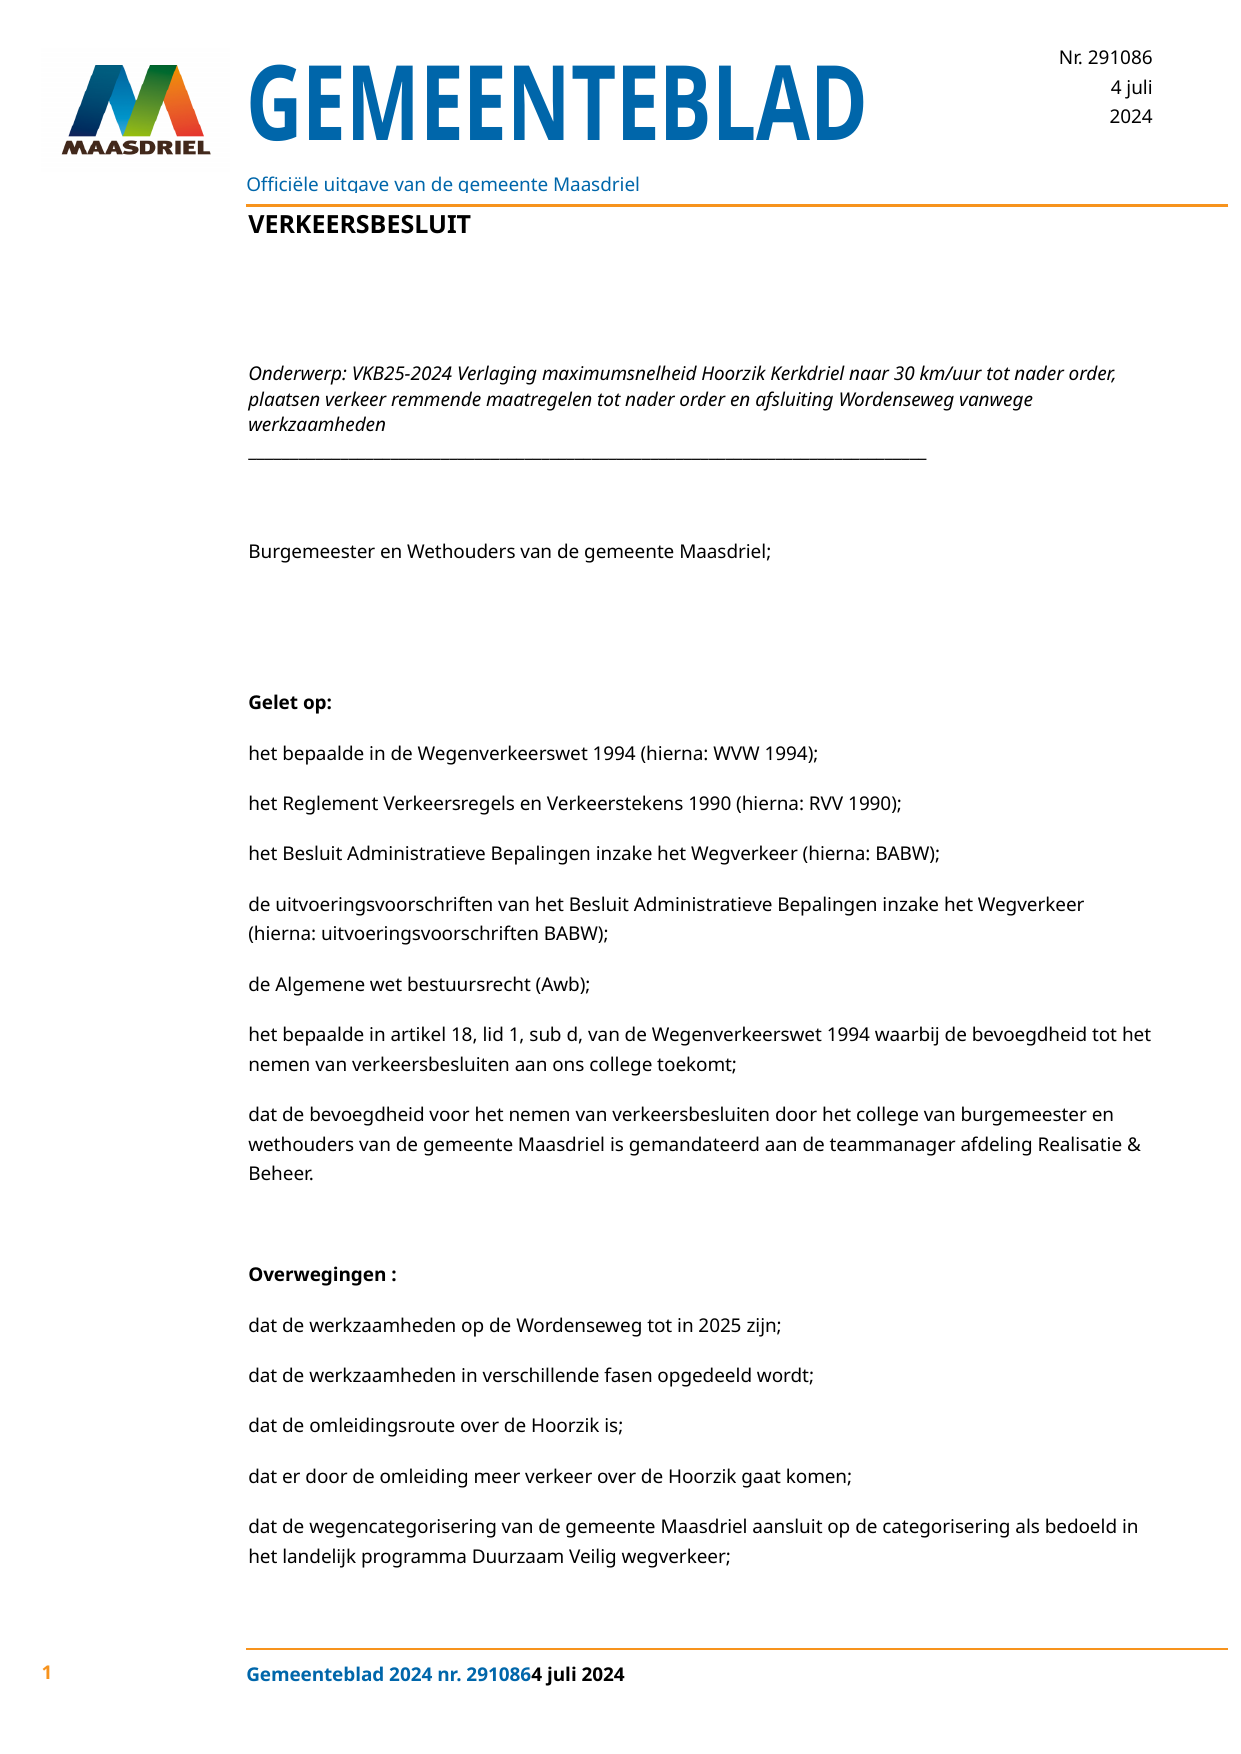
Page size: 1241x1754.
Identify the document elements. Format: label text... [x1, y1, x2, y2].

text VERKEERSBESLUIT [248, 207, 1152, 241]
text het bepaalde in artikel 18, lid 1, sub d, van de Wegenverkeerswet 1994 waarbij de bevoegdheid tot het nemen van verkeersbesluiten aan ons college toekomt; [248, 1021, 1152, 1077]
text dat de wegencategorisering van de gemeente Maasdriel aansluit op de categorisering als bedoeld in het landelijk programma Duurzaam Veilig wegverkeer; [248, 1513, 1152, 1569]
text _________________________________________________________________________________ [248, 437, 1152, 463]
text dat de bevoegdheid voor het nemen van verkeersbesluiten door het college van burgemeester en wethouders van de gemeente Maasdriel is gemandateerd aan de teammanager afdeling Realisatie & Beheer. [248, 1101, 1152, 1186]
text Onderwerp: VKB25-2024 Verlaging maximumsnelheid Hoorzik Kerkdriel naar 30 km/uur tot nader order, plaatsen verkeer remmende maatregelen tot nader order en afsluiting Wordenseweg vanwege werkzaamheden [248, 360, 1152, 437]
text Gelet op: [248, 689, 1152, 715]
text Burgemeester en Wethouders van de gemeente Maasdriel; [248, 538, 1152, 564]
text het bepaalde in de Wegenverkeerswet 1994 (hierna: WVW 1994); [248, 740, 1152, 765]
text de Algemene wet bestuursrecht (Awb); [248, 971, 1152, 997]
text dat de werkzaamheden in verschillende fasen opgedeeld wordt; [248, 1362, 1152, 1388]
text het Besluit Administratieve Bepalingen inzake het Wegverkeer (hierna: BABW); [248, 841, 1152, 866]
text Overwegingen : [248, 1261, 1152, 1287]
text dat de werkzaamheden op de Wordenseweg tot in 2025 zijn; [248, 1312, 1152, 1337]
text de uitvoeringsvoorschriften van het Besluit Administratieve Bepalingen inzake het Wegverkeer (hierna: uitvoeringsvoorschriften BABW); [248, 891, 1152, 946]
text het Reglement Verkeersregels en Verkeerstekens 1990 (hierna: RVV 1990); [248, 790, 1152, 816]
text dat er door de omleiding meer verkeer over de Hoorzik gaat komen; [248, 1463, 1152, 1489]
text dat de omleidingsroute over de Hoorzik is; [248, 1413, 1152, 1438]
picture [41, 47, 231, 172]
